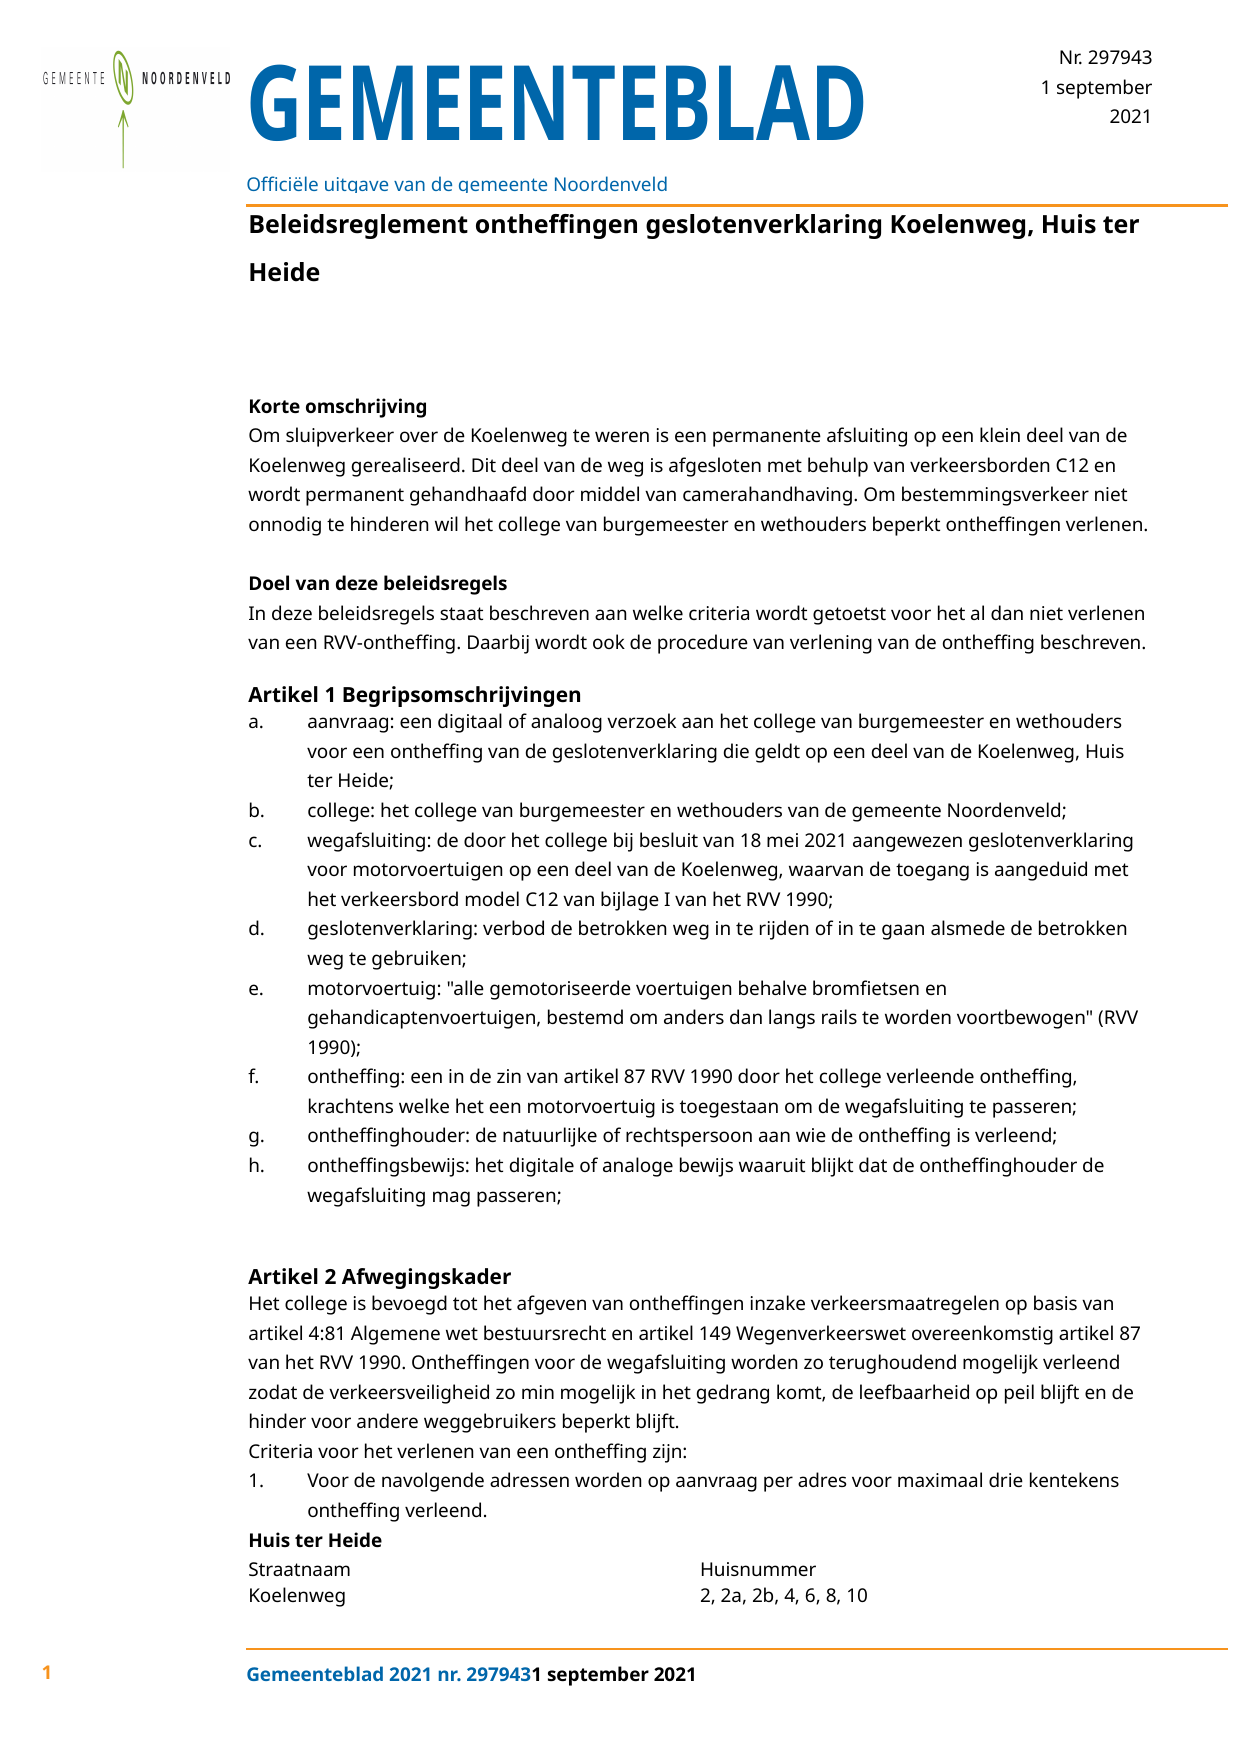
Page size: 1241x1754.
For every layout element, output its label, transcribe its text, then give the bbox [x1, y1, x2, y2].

text Doel van deze beleidsregels [248, 570, 1152, 596]
picture [41, 47, 231, 172]
list ontheffinghouder: de natuurlijke of rechtspersoon aan wie de ontheffing is verleend; [248, 1123, 1152, 1148]
list geslotenverklaring: verbod de betrokken weg in te rijden of in te gaan alsmede de betrokken weg te gebruiken; [248, 916, 1152, 971]
list ontheffingsbewijs: het digitale of analoge bewijs waaruit blijkt dat de ontheffinghouder de wegafsluiting mag passeren; [248, 1152, 1152, 1207]
text In deze beleidsregels staat beschreven aan welke criteria wordt getoetst voor het al dan niet verlenen van een RVV-ontheffing. Daarbij wordt ook de procedure van verlening van de ontheffing beschreven. [248, 600, 1152, 655]
text Om sluipverkeer over de Koelenweg te weren is een permanente afsluiting op een klein deel van de Koelenweg gerealiseerd. Dit deel van de weg is afgesloten met behulp van verkeersborden C12 en wordt permanent gehandhaafd door middel van camerahandhaving. Om bestemmingsverkeer niet onnodig te hinderen wil het college van burgemeester en wethouders beperkt ontheffingen verlenen. [248, 422, 1152, 537]
text Artikel 1 Begripsomschrijvingen [248, 680, 1152, 708]
text Beleidsreglement ontheffingen geslotenverklaring Koelenweg, Huis ter Heide [248, 207, 1152, 288]
table_cell 2, 2a, 2b, 4, 6, 8, 10 [700, 1582, 1152, 1608]
list motorvoertuig: "alle gemotoriseerde voertuigen behalve bromfietsen en gehandicaptenvoertuigen, bestemd om anders dan langs rails te worden voortbewogen" (RVV 1990); [248, 975, 1152, 1059]
table_header Huisnummer [700, 1557, 1152, 1582]
text Het college is bevoegd tot het afgeven van ontheffingen inzake verkeersmaatregelen op basis van artikel 4:81 Algemene wet bestuursrecht en artikel 149 Wegenverkeerswet overeenkomstig artikel 87 van het RVV 1990. Ontheffingen voor de wegafsluiting worden zo terughoudend mogelijk verleend zodat de verkeersveiligheid zo min mogelijk in het gedrang komt, de leefbaarheid op peil blijft en de hinder voor andere weggebruikers beperkt blijft. [248, 1290, 1152, 1434]
table_header Straatnaam [248, 1557, 700, 1582]
text Huis ter Heide [248, 1527, 1152, 1553]
list Voor de navolgende adressen worden op aanvraag per adres voor maximaal drie kentekens ontheffing verleend. [248, 1468, 1152, 1523]
text Artikel 2 Afwegingskader [248, 1262, 1152, 1290]
list ontheffing: een in de zin van artikel 87 RVV 1990 door het college verleende ontheffing, krachtens welke het een motorvoertuig is toegestaan om de wegafsluiting te passeren; [248, 1063, 1152, 1119]
text Korte omschrijving [248, 393, 1152, 419]
list wegafsluiting: de door het college bij besluit van 18 mei 2021 aangewezen geslotenverklaring voor motorvoertuigen op een deel van de Koelenweg, waarvan de toegang is aangeduid met het verkeersbord model C12 van bijlage I van het RVV 1990; [248, 827, 1152, 912]
text Criteria voor het verlenen van een ontheffing zijn: [248, 1438, 1152, 1464]
list aanvraag: een digitaal of analoog verzoek aan het college van burgemeester en wethouders voor een ontheffing van de geslotenverklaring die geldt op een deel van de Koelenweg, Huis ter Heide; [248, 708, 1152, 793]
list college: het college van burgemeester en wethouders van de gemeente Noordenveld; [248, 797, 1152, 823]
table_cell Koelenweg [248, 1582, 700, 1608]
